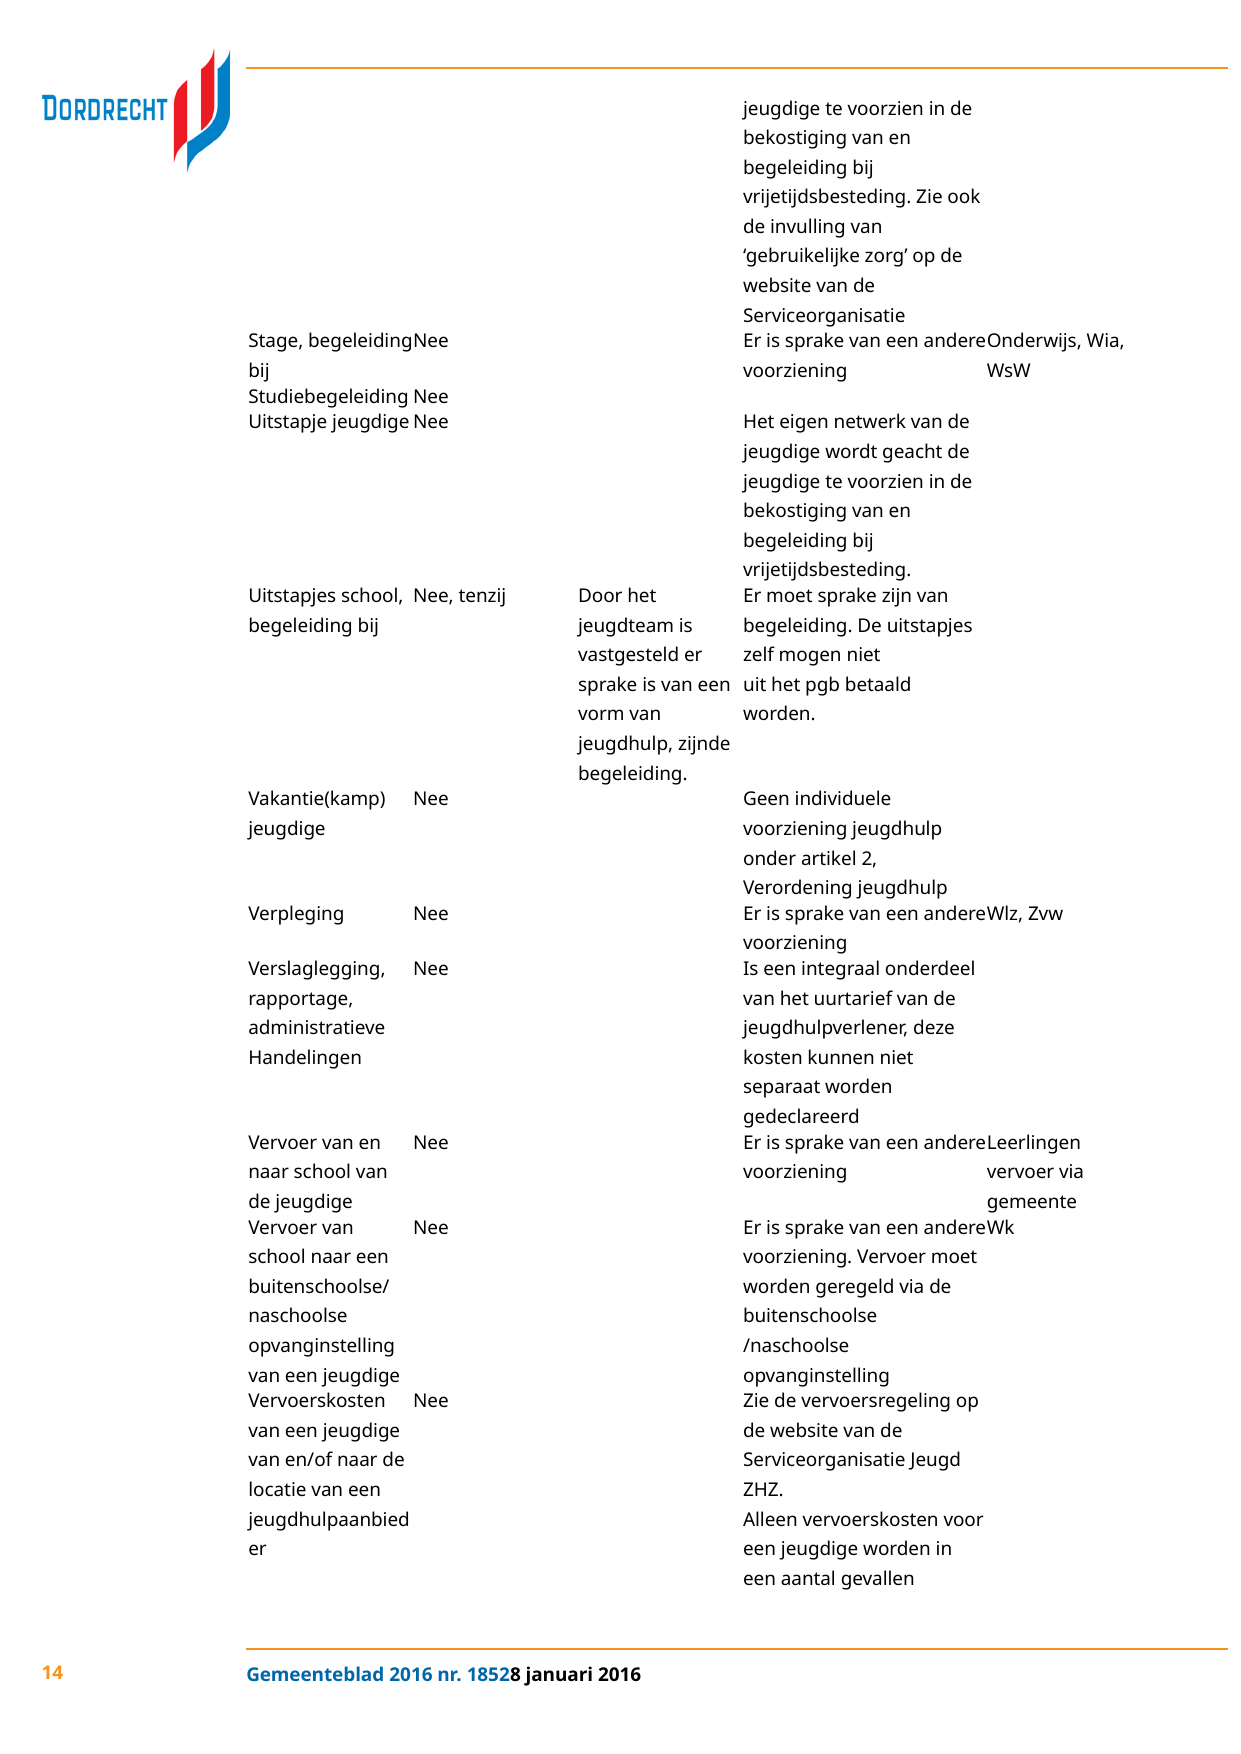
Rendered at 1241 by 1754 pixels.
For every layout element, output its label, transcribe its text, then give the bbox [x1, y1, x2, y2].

table_cell [578, 328, 743, 383]
table_cell Er is sprake van een andere voorziening [743, 328, 987, 383]
table_cell Wk [987, 1214, 1152, 1387]
table_cell jeugdige te voorzien in de bekostiging van en begeleiding bij vrijetijdsbesteding. Zie ook de invulling van ‘gebruikelijke zorg’ op de website van de Serviceorganisatie [743, 95, 987, 328]
table_cell Geen individuele voorziening jeugdhulp onder artikel 2, Verordening jeugdhulp [743, 786, 987, 900]
table_cell Uitstapje jeugdige [248, 409, 413, 582]
table_cell [578, 1129, 743, 1214]
table_cell Zie de vervoersregeling op de website van de Serviceorganisatie Jeugd ZHZ. Alleen vervoerskosten voor een jeugdige worden in een aantal gevallen [743, 1388, 987, 1591]
table_cell Verslaglegging, rapportage, administratieve Handelingen [248, 955, 413, 1129]
table_cell Studiebegeleiding [248, 383, 413, 409]
table_cell [578, 955, 743, 1129]
table_cell [987, 409, 1152, 582]
table_cell Onderwijs, Wia, WsW [987, 328, 1152, 383]
table_cell Stage, begeleiding bij [248, 328, 413, 383]
table_cell [578, 383, 743, 409]
table_cell Vervoer van en naar school van de jeugdige [248, 1129, 413, 1214]
table_cell Vervoerskosten van een jeugdige van en/of naar de locatie van een jeugdhulpaanbieder [248, 1388, 413, 1591]
table_cell [248, 95, 413, 328]
picture [41, 47, 231, 172]
table_cell Vervoer van school naar een buitenschoolse/ naschoolse opvanginstelling van een jeugdige [248, 1214, 413, 1387]
table_cell Wlz, Zvw [987, 900, 1152, 955]
table_cell [987, 955, 1152, 1129]
table_cell [578, 786, 743, 900]
table_cell Nee [413, 786, 578, 900]
table_cell Nee [413, 1388, 578, 1591]
table_cell Er is sprake van een andere voorziening [743, 900, 987, 955]
table_cell Vakantie(kamp) jeugdige [248, 786, 413, 900]
table_cell Leerlingen vervoer via gemeente [987, 1129, 1152, 1214]
table_cell [578, 95, 743, 328]
table_cell [578, 1214, 743, 1387]
table_cell Er is sprake van een andere voorziening. Vervoer moet worden geregeld via de buitenschoolse /naschoolse opvanginstelling [743, 1214, 987, 1387]
table_cell [987, 95, 1152, 328]
table_cell [987, 383, 1152, 409]
table_cell [413, 95, 578, 328]
table_cell Nee [413, 900, 578, 955]
table_cell Het eigen netwerk van de jeugdige wordt geacht de jeugdige te voorzien in de bekostiging van en begeleiding bij vrijetijdsbesteding. [743, 409, 987, 582]
table_cell Er moet sprake zijn van begeleiding. De uitstapjes zelf mogen niet uit het pgb betaald worden. [743, 582, 987, 786]
table_cell [987, 1388, 1152, 1591]
table_cell Uitstapjes school, begeleiding bij [248, 582, 413, 786]
table_cell Er is sprake van een andere voorziening [743, 1129, 987, 1214]
table_cell Nee [413, 1129, 578, 1214]
table_cell [578, 409, 743, 582]
table_cell Is een integraal onderdeel van het uurtarief van de jeugdhulpverlener, deze kosten kunnen niet separaat worden gedeclareerd [743, 955, 987, 1129]
table_cell Nee [413, 383, 578, 409]
table_cell [743, 383, 987, 409]
table_cell Nee [413, 1214, 578, 1387]
table_cell Door het jeugdteam is vastgesteld er sprake is van een vorm van jeugdhulp, zijnde begeleiding. [578, 582, 743, 786]
table_cell [578, 900, 743, 955]
table_cell [987, 786, 1152, 900]
table_cell Nee [413, 955, 578, 1129]
table_cell [987, 582, 1152, 786]
table_cell Nee, tenzij [413, 582, 578, 786]
table_cell Nee [413, 328, 578, 383]
table_cell [578, 1388, 743, 1591]
table_cell Verpleging [248, 900, 413, 955]
table_cell Nee [413, 409, 578, 582]
